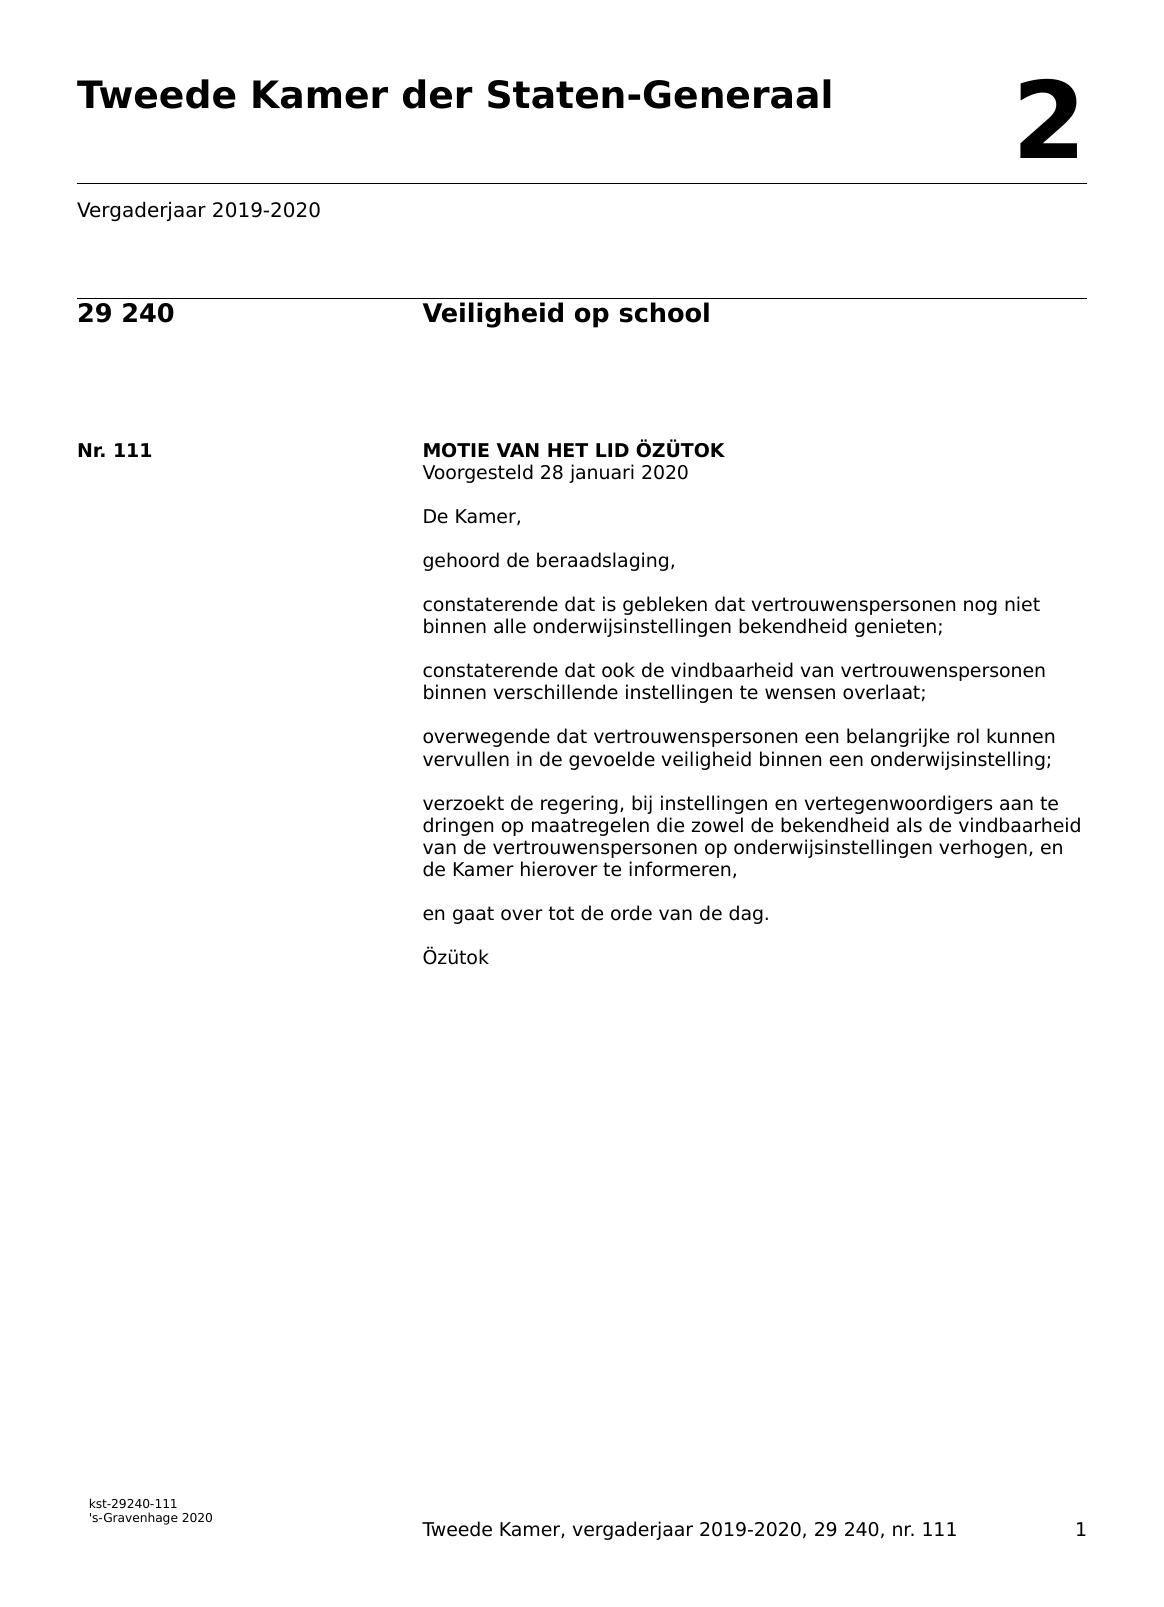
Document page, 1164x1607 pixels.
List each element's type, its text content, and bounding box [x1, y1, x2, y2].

subtitle 29 240 Veiligheid op school [77, 299, 1087, 329]
text en gaat over tot de orde van de dag. [422, 903, 1087, 925]
text kst-29240-111 [88, 1497, 323, 1511]
table_header 2 [886, 59, 1087, 183]
table_cell Vergaderjaar 2019-2020 [77, 184, 1087, 298]
table_header Tweede Kamer der Staten-Generaal [77, 59, 886, 183]
text constaterende dat is gebleken dat vertrouwenspersonen nog niet binnen alle onderwijsinstellingen bekendheid genieten; [422, 594, 1087, 638]
text Özütok [422, 947, 1087, 969]
text 's-Gravenhage 2020 [88, 1511, 323, 1525]
subtitle Nr. 111 MOTIE VAN HET LID ÖZÜTOK [77, 440, 1087, 462]
text gehoord de beraadslaging, [422, 550, 1087, 572]
text overwegende dat vertrouwenspersonen een belangrijke rol kunnen vervullen in de gevoelde veiligheid binnen een onderwijsinstelling; [422, 726, 1087, 770]
text verzoekt de regering, bij instellingen en vertegenwoordigers aan te dringen op maatregelen die zowel de bekendheid als de vindbaarheid van de vertrouwenspersonen op onderwijsinstellingen verhogen, en de Kamer hierover te informeren, [422, 793, 1087, 881]
text constaterende dat ook de vindbaarheid van vertrouwenspersonen binnen verschillende instellingen te wensen overlaat; [422, 660, 1087, 704]
text Voorgesteld 28 januari 2020 [422, 462, 1087, 484]
text De Kamer, [422, 506, 1087, 528]
